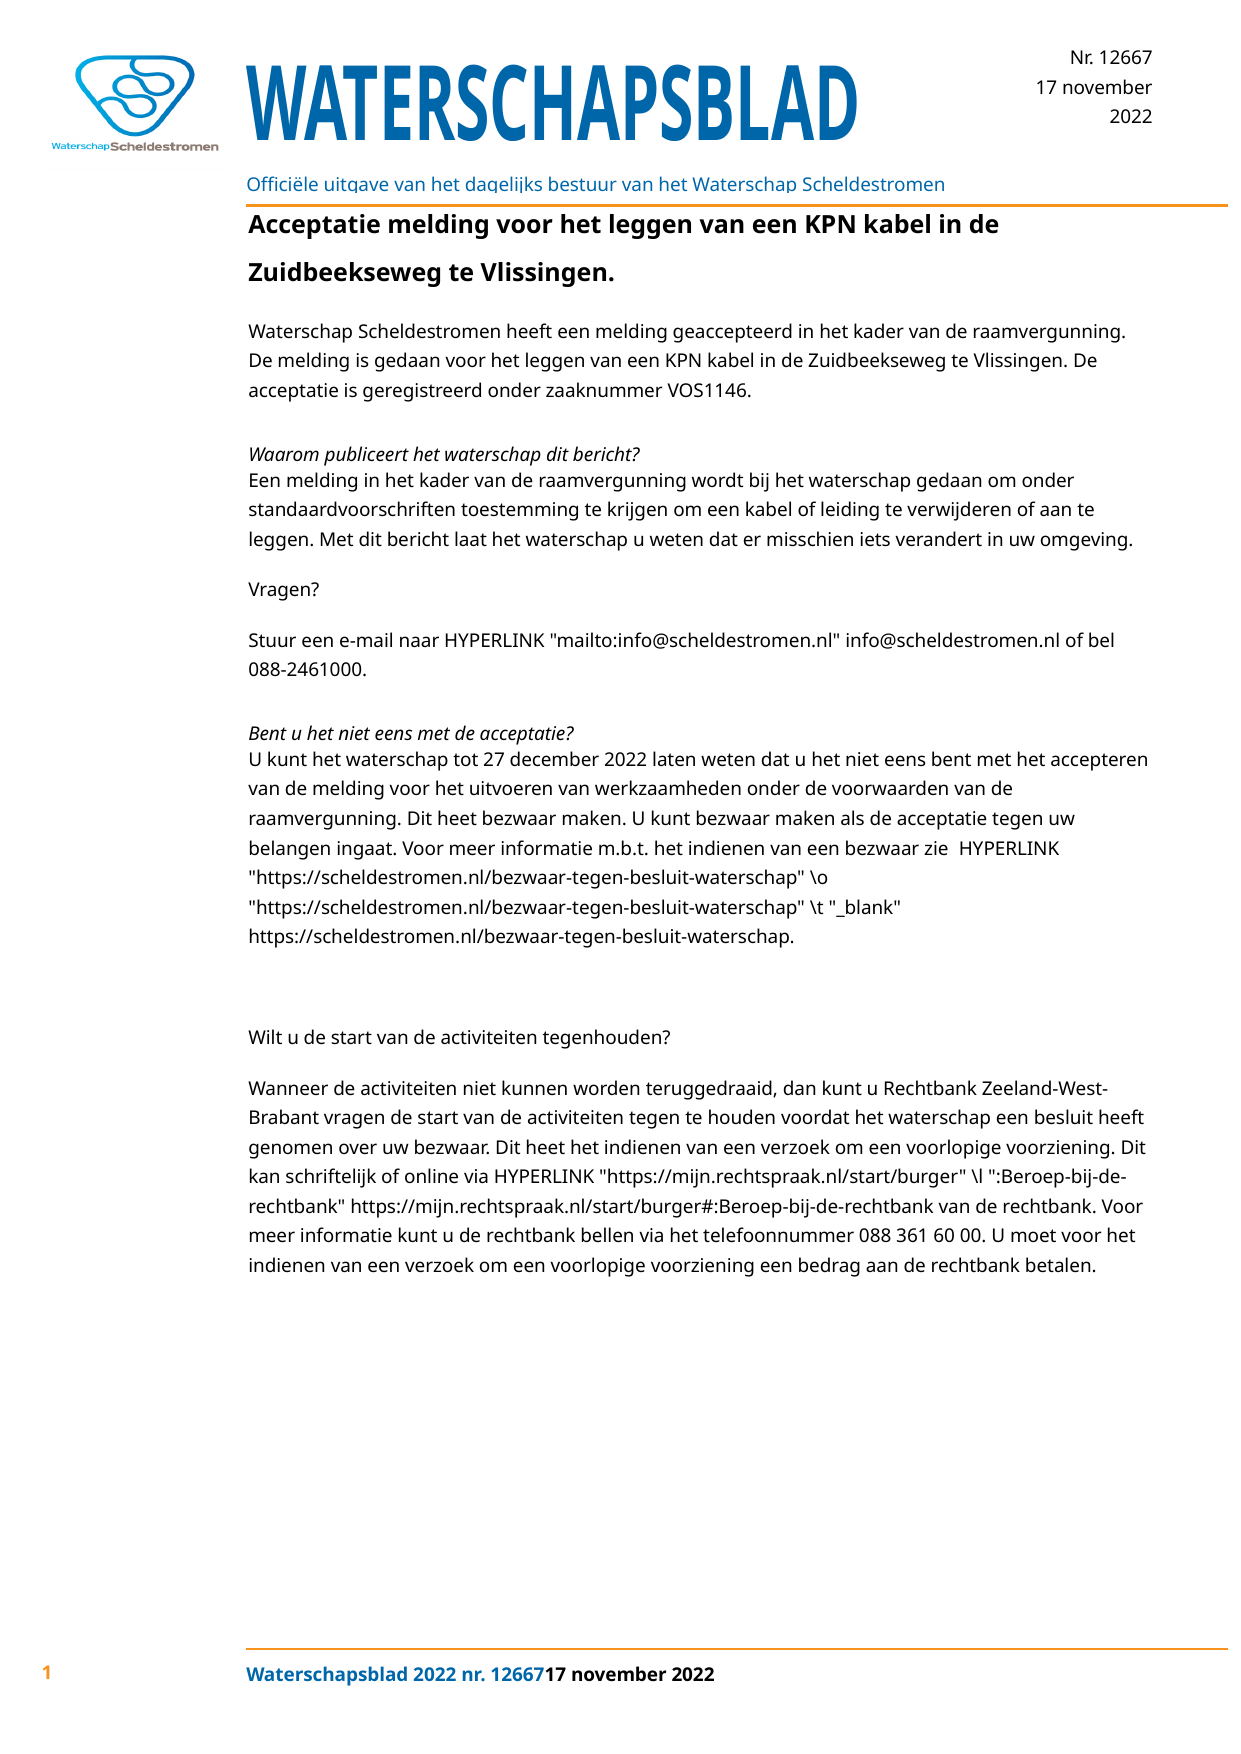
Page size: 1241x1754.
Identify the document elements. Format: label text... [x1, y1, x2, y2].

text Wanneer de activiteiten niet kunnen worden teruggedraaid, dan kunt u Rechtbank Zeeland-West-Brabant vragen de start van de activiteiten tegen te houden voordat het waterschap een besluit heeft genomen over uw bezwaar. Dit heet het indienen van een verzoek om een voorlopige voorziening. Dit kan schriftelijk of online via HYPERLINK "https://mijn.rechtspraak.nl/start/burger" \l ":Beroep-bij-de-rechtbank" https://mijn.rechtspraak.nl/start/burger#:Beroep-bij-de-rechtbank van de rechtbank. Voor meer informatie kunt u de rechtbank bellen via het telefoonnummer 088 361 60 00. U moet voor het indienen van een verzoek om een voorlopige voorziening een bedrag aan de rechtbank betalen. [248, 1075, 1152, 1278]
text Een melding in het kader van de raamvergunning wordt bij het waterschap gedaan om onder standaardvoorschriften toestemming te krijgen om een kabel of leiding te verwijderen of aan te leggen. Met dit bericht laat het waterschap u weten dat er misschien iets verandert in uw omgeving. [248, 467, 1152, 552]
text Stuur een e-mail naar HYPERLINK "mailto:info@scheldestromen.nl" info@scheldestromen.nl of bel 088-2461000. [248, 627, 1152, 682]
text Waterschap Scheldestromen heeft een melding geaccepteerd in het kader van de raamvergunning. De melding is gedaan voor het leggen van een KPN kabel in de Zuidbeekseweg te Vlissingen. De acceptatie is geregistreerd onder zaaknummer VOS1146. [248, 318, 1152, 403]
picture [41, 47, 231, 172]
text Vragen? [248, 576, 1152, 602]
text Bent u het niet eens met de acceptatie? [248, 720, 1152, 746]
text Waarom publiceert het waterschap dit bericht? [248, 441, 1152, 467]
text Acceptatie melding voor het leggen van een KPN kabel in de Zuidbeekseweg te Vlissingen. [248, 207, 1152, 288]
text U kunt het waterschap tot 27 december 2022 laten weten dat u het niet eens bent met het accepteren van de melding voor het uitvoeren van werkzaamheden onder de voorwaarden van de raamvergunning. Dit heet bezwaar maken. U kunt bezwaar maken als de acceptatie tegen uw belangen ingaat. Voor meer informatie m.b.t. het indienen van een bezwaar zie HYPERLINK "https://scheldestromen.nl/bezwaar-tegen-besluit-waterschap" \o "https://scheldestromen.nl/bezwaar-tegen-besluit-waterschap" \t "_blank" https://scheldestromen.nl/bezwaar-tegen-besluit-waterschap. [248, 746, 1152, 949]
text Wilt u de start van de activiteiten tegenhouden? [248, 1024, 1152, 1050]
